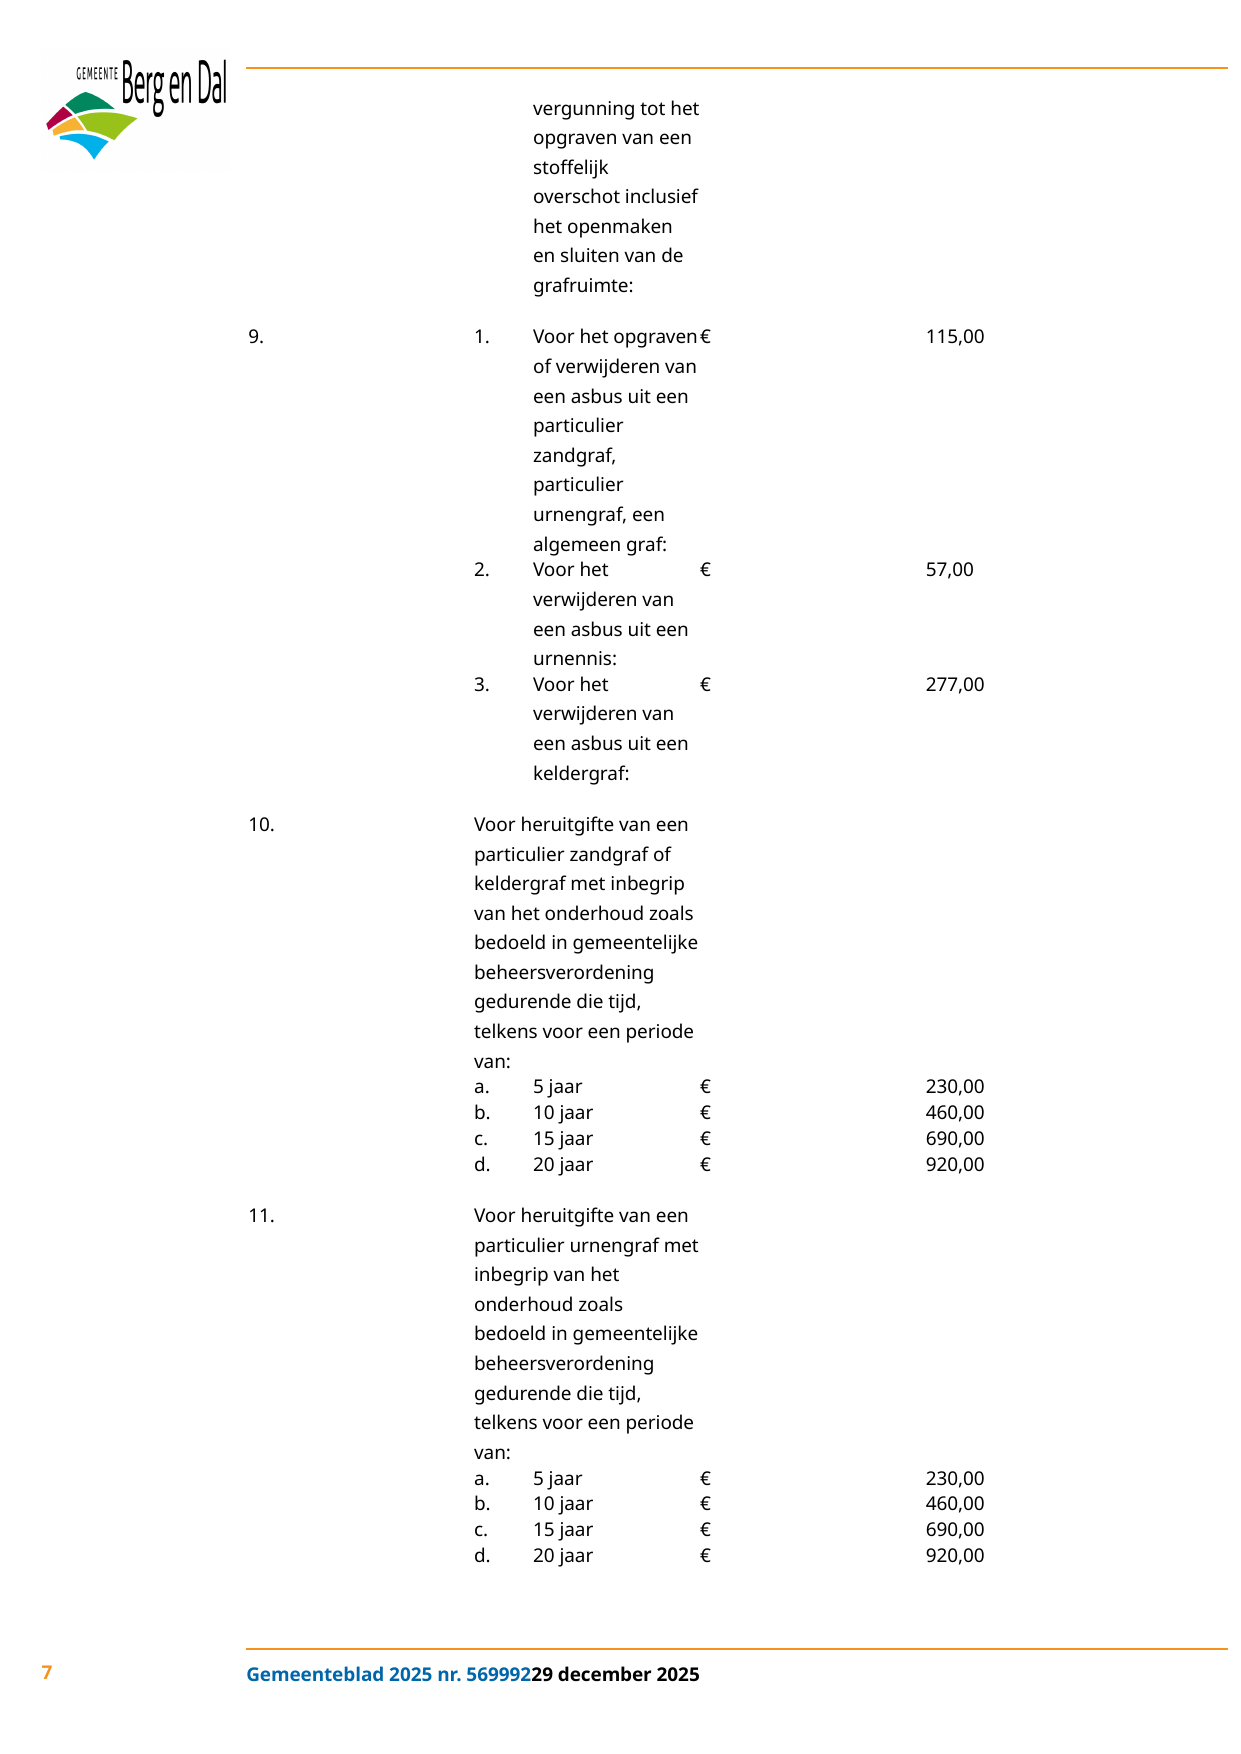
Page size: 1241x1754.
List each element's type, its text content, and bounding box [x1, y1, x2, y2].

table_cell 460,00 [926, 1490, 1152, 1516]
table_cell 690,00 [926, 1516, 1152, 1542]
table_cell 115,00 [926, 324, 1152, 557]
table_cell Voor heruitgifte van een particulier urnengraf met inbegrip van het onderhoud zoals bedoeld in gemeentelijke beheersverordening gedurende die tijd, telkens voor een periode van: [474, 1202, 700, 1465]
table_cell [248, 786, 474, 811]
table_cell Voor het opgraven of verwijderen van een asbus uit een particulier zandgraf, particulier urnengraf, een algemeen graf: [474, 324, 700, 557]
table_cell 230,00 [926, 1465, 1152, 1490]
table_cell [700, 786, 926, 811]
table_cell 920,00 [926, 1542, 1152, 1568]
table_cell Voor heruitgifte van een particulier zandgraf of keldergraf met inbegrip van het onderhoud zoals bedoeld in gemeentelijke beheersverordening gedurende die tijd, telkens voor een periode van: [474, 811, 700, 1074]
table_cell [700, 1202, 926, 1465]
table_cell 20 jaar [474, 1151, 700, 1177]
table_cell € [700, 1151, 926, 1177]
table_cell 690,00 [926, 1125, 1152, 1151]
table_cell [926, 95, 1152, 298]
table_cell [700, 95, 926, 298]
table_cell € [700, 557, 926, 671]
table_cell [474, 298, 700, 324]
table_cell € [700, 1516, 926, 1542]
table_cell [248, 1516, 474, 1542]
table_cell € [700, 1542, 926, 1568]
table_cell 9. [248, 324, 474, 557]
table_cell [926, 811, 1152, 1074]
table_cell [926, 786, 1152, 811]
table_cell 10 jaar [474, 1099, 700, 1125]
table_cell € [700, 1465, 926, 1490]
table_cell [248, 1465, 474, 1490]
table_cell € [700, 1099, 926, 1125]
table_cell [248, 1542, 474, 1568]
table_cell [248, 298, 474, 324]
table_cell [248, 557, 474, 671]
table_cell [700, 1177, 926, 1202]
table_cell [248, 1125, 474, 1151]
table_cell € [700, 671, 926, 786]
table_cell [926, 298, 1152, 324]
table_cell vergunning tot het opgraven van een stoffelijk overschot inclusief het openmaken en sluiten van de grafruimte: [474, 95, 700, 298]
table_cell [926, 1568, 1152, 1593]
table_cell 230,00 [926, 1074, 1152, 1099]
table_cell [700, 811, 926, 1074]
table_cell Voor het verwijderen van een asbus uit een keldergraf: [474, 671, 700, 786]
table_cell 460,00 [926, 1099, 1152, 1125]
table_cell [700, 298, 926, 324]
table_cell [248, 1151, 474, 1177]
table_cell [248, 1490, 474, 1516]
picture [41, 47, 231, 172]
table_cell [248, 1177, 474, 1202]
table_cell [248, 1099, 474, 1125]
table_cell [474, 1177, 700, 1202]
table_cell [474, 1568, 700, 1593]
table_cell Voor het verwijderen van een asbus uit een urnennis: [474, 557, 700, 671]
table_cell 11. [248, 1202, 474, 1465]
table_cell [248, 1074, 474, 1099]
table_cell [926, 1177, 1152, 1202]
table_cell 15 jaar [474, 1516, 700, 1542]
table_cell [700, 1568, 926, 1593]
table_cell 277,00 [926, 671, 1152, 786]
table_cell [248, 671, 474, 786]
table_cell 20 jaar [474, 1542, 700, 1568]
table_cell [474, 786, 700, 811]
table_cell 57,00 [926, 557, 1152, 671]
table_cell 10 jaar [474, 1490, 700, 1516]
table_cell 5 jaar [474, 1074, 700, 1099]
table_cell [248, 1568, 474, 1593]
table_cell 920,00 [926, 1151, 1152, 1177]
table_cell 5 jaar [474, 1465, 700, 1490]
table_cell [248, 95, 474, 298]
table_cell € [700, 324, 926, 557]
table_cell € [700, 1074, 926, 1099]
table_cell € [700, 1490, 926, 1516]
table_cell € [700, 1125, 926, 1151]
table_cell 10. [248, 811, 474, 1074]
table_cell 15 jaar [474, 1125, 700, 1151]
table_cell [926, 1202, 1152, 1465]
